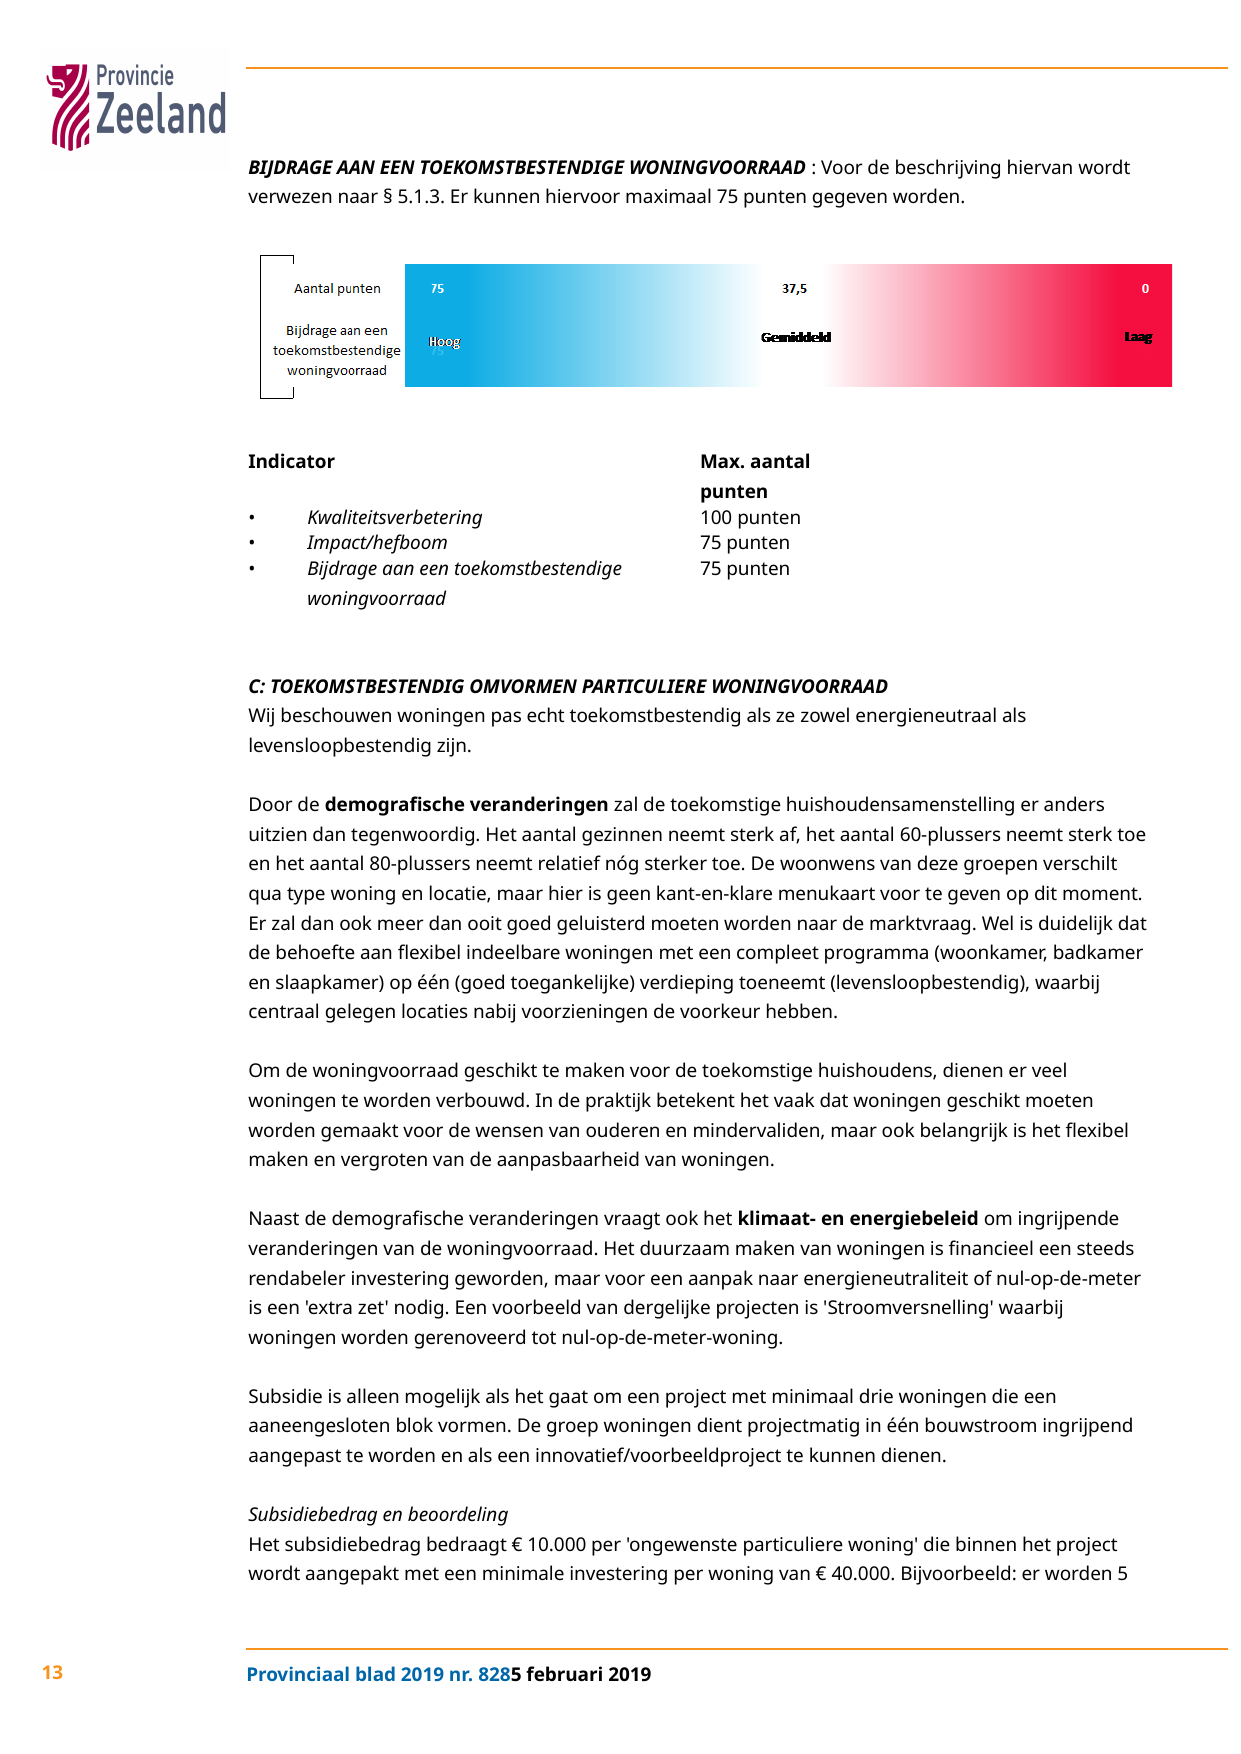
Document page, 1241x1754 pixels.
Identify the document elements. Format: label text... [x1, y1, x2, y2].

table_cell Kwaliteitsverbetering [248, 504, 700, 529]
text Door de demografische veranderingen zal de toekomstige huishoudensamenstelling er anders uitzien dan tegenwoordig. Het aantal gezinnen neemt sterk af, het aantal 60-plussers neemt sterk toe en het aantal 80-plussers neemt relatief nóg sterker toe. De woonwens van deze groepen verschilt qua type woning en locatie, maar hier is geen kant-en-klare menukaart voor te geven op dit moment. Er zal dan ook meer dan ooit goed geluisterd moeten worden naar de marktvraag. Wel is duidelijk dat de behoefte aan flexibel indeelbare woningen met een compleet programma (woonkamer, badkamer en slaapkamer) op één (goed toegankelijke) verdieping toeneemt (levensloopbestendig), waarbij centraal gelegen locaties nabij voorzieningen de voorkeur hebben. [248, 791, 1152, 1024]
table_header Indicator [248, 449, 700, 504]
text Naast de demografische veranderingen vraagt ook het klimaat- en energiebeleid om ingrijpende veranderingen van de woningvoorraad. Het duurzaam maken van woningen is financieel een steeds rendabeler investering geworden, maar voor een aanpak naar energieneutraliteit of nul-op-de-meter is een 'extra zet' nodig. Een voorbeeld van dergelijke projecten is 'Stroomversnelling' waarbij woningen worden gerenoveerd tot nul-op-de-meter-woning. [248, 1206, 1152, 1349]
text BIJDRAGE AAN EEN TOEKOMSTBESTENDIGE WONINGVOORRAAD : Voor de beschrijving hiervan wordt verwezen naar § 5.1.3. Er kunnen hiervoor maximaal 75 punten gegeven worden. [248, 154, 1152, 209]
text Subsidie is alleen mogelijk als het gaat om een project met minimaal drie woningen die een aaneengesloten blok vormen. De groep woningen dient projectmatig in één bouwstroom ingrijpend aangepast te worden en als een innovatief/voorbeeldproject te kunnen dienen. [248, 1383, 1152, 1468]
text Subsidiebedrag en beoordeling [248, 1501, 1152, 1527]
table_header Max. aantal punten [700, 449, 1152, 504]
text Wij beschouwen woningen pas echt toekomstbestendig als ze zowel energieneutraal als levensloopbestendig zijn. [248, 703, 1152, 758]
table_cell Impact/hefboom [248, 530, 700, 555]
text C: TOEKOMSTBESTENDIG OMVORMEN PARTICULIERE WONINGVOORRAAD [248, 673, 1152, 699]
table_cell 75 punten [700, 555, 1152, 611]
table_cell 75 punten [700, 530, 1152, 555]
text Het subsidiebedrag bedraagt € 10.000 per 'ongewenste particuliere woning' die binnen het project wordt aangepakt met een minimale investering per woning van € 40.000. Bijvoorbeeld: er worden 5 [248, 1531, 1152, 1586]
picture [430, 338, 439, 348]
text Om de woningvoorraad geschikt te maken voor de toekomstige huishoudens, dienen er veel woningen te worden verbouwd. In de praktijk betekent het vaak dat woningen geschikt moeten worden gemaakt voor de wensen van ouderen en mindervaliden, maar ook belangrijk is het flexibel maken en vergroten van de aanpasbaarheid van woningen. [248, 1058, 1152, 1172]
picture [268, 263, 1173, 389]
table_cell Bijdrage aan een toekomstbestendige woningvoorraad [248, 555, 700, 611]
picture [41, 47, 231, 172]
table_cell 100 punten [700, 504, 1152, 529]
